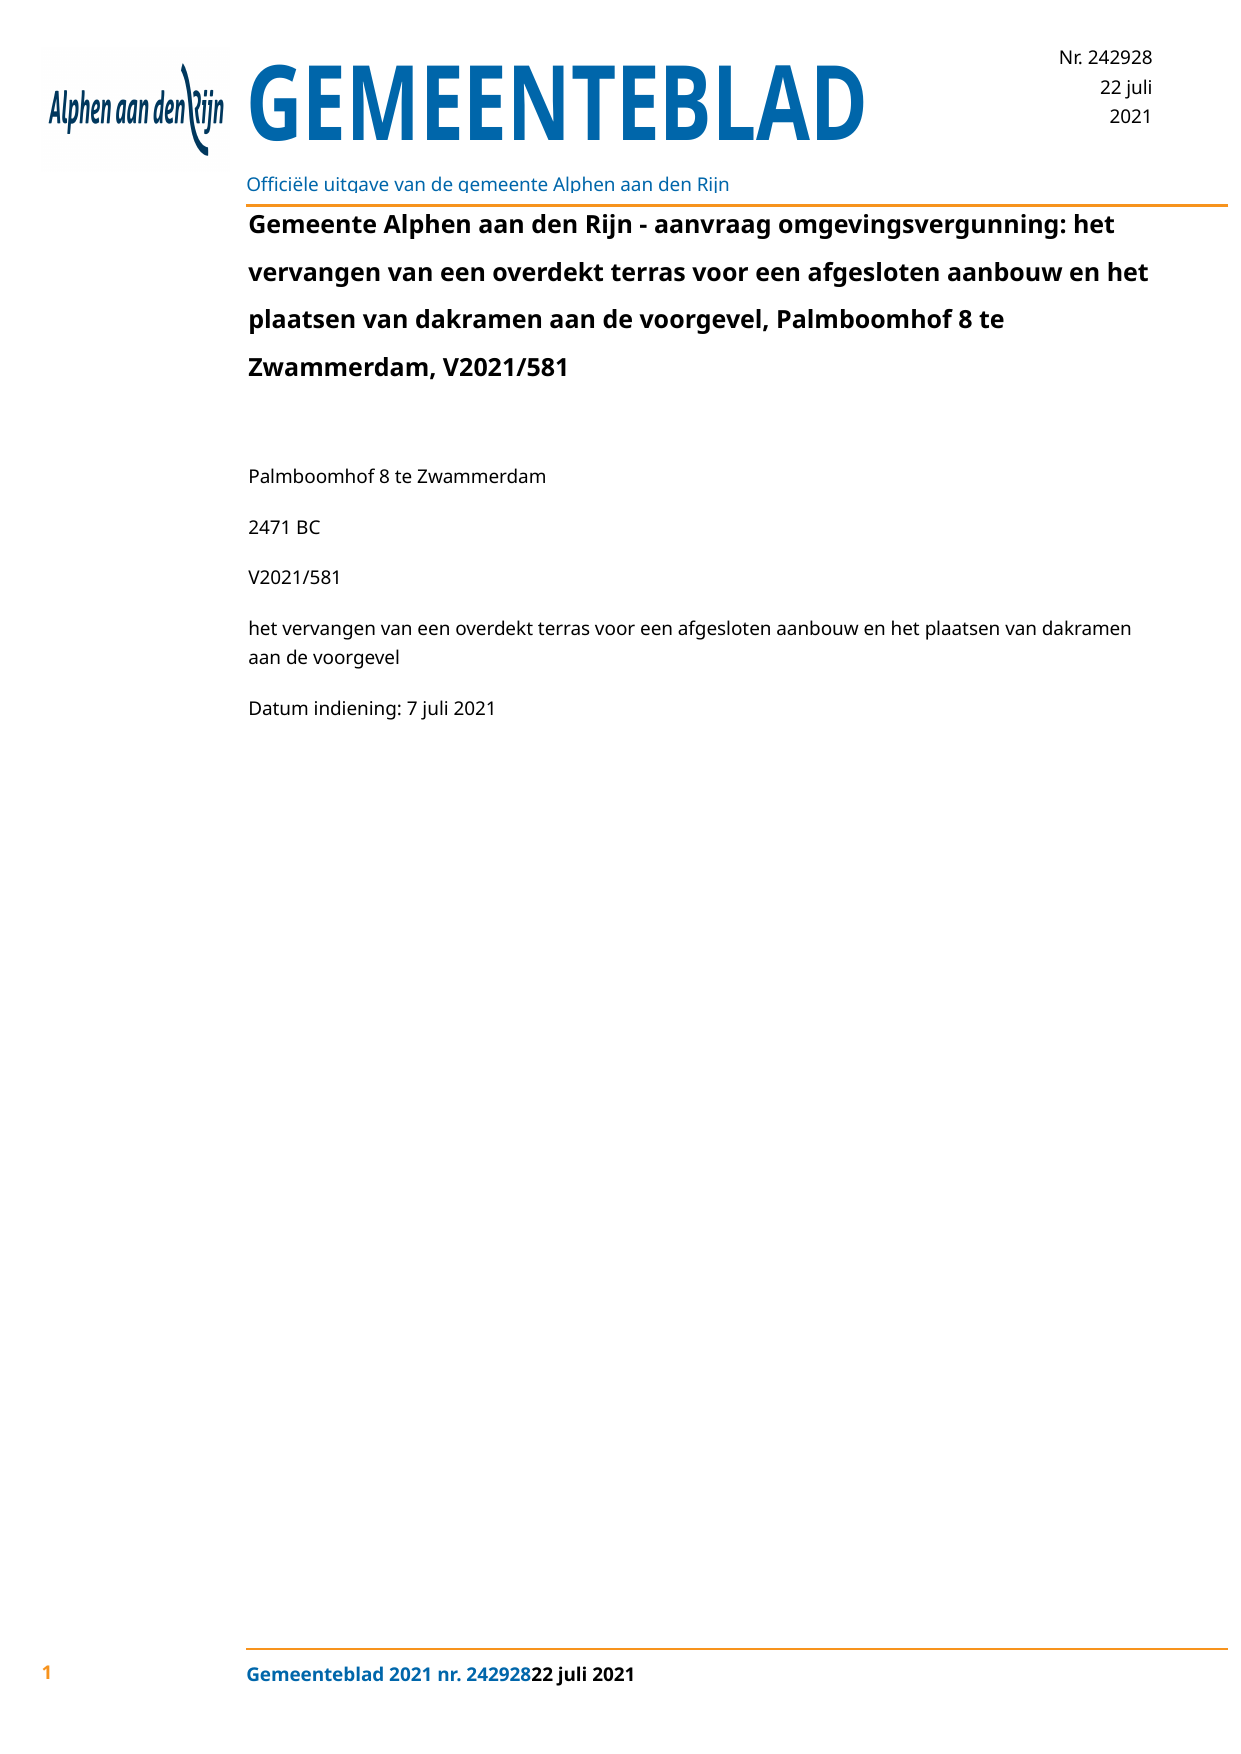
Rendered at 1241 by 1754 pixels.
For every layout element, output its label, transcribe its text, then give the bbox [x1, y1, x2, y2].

text Gemeente Alphen aan den Rijn - aanvraag omgevingsvergunning: het vervangen van een overdekt terras voor een afgesloten aanbouw en het plaatsen van dakramen aan de voorgevel, Palmboomhof 8 te Zwammerdam, V2021/581 [248, 207, 1152, 384]
text het vervangen van een overdekt terras voor een afgesloten aanbouw en het plaatsen van dakramen aan de voorgevel [248, 615, 1152, 670]
text 2471 BC [248, 514, 1152, 540]
picture [41, 47, 231, 172]
text Datum indiening: 7 juli 2021 [248, 695, 1152, 721]
text V2021/581 [248, 564, 1152, 590]
text Palmboomhof 8 te Zwammerdam [248, 463, 1152, 489]
